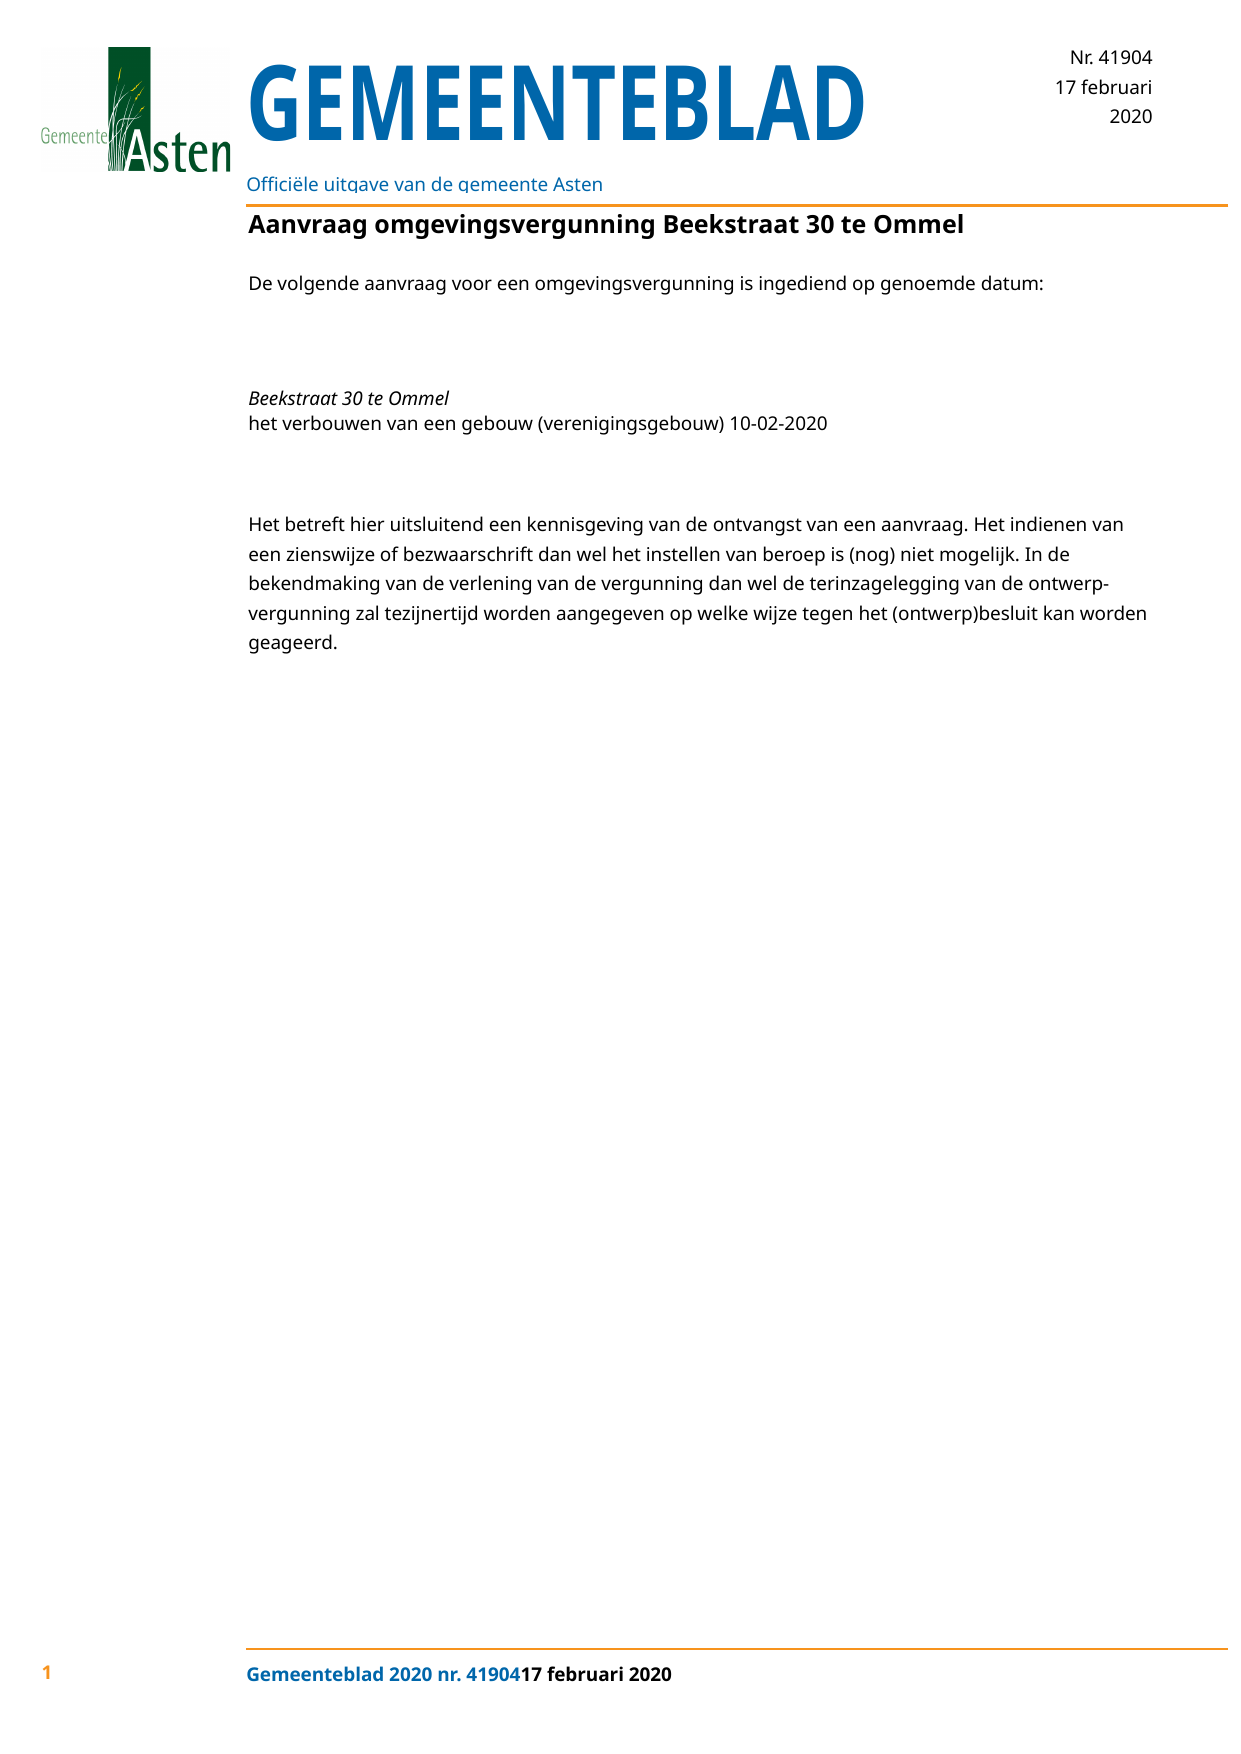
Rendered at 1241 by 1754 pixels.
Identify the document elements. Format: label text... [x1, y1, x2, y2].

text het verbouwen van een gebouw (verenigingsgebouw) 10-02-2020 [248, 410, 1152, 436]
text Beekstraat 30 te Ommel [248, 385, 1152, 410]
text Het betreft hier uitsluitend een kennisgeving van de ontvangst van een aanvraag. Het indienen van een zienswijze of bezwaarschrift dan wel het instellen van beroep is (nog) niet mogelijk. In de bekendmaking van de verlening van de vergunning dan wel de terinzagelegging van de ontwerp-vergunning zal tezijnertijd worden aangegeven op welke wijze tegen het (ontwerp)besluit kan worden geageerd. [248, 511, 1152, 655]
text Aanvraag omgevingsvergunning Beekstraat 30 te Ommel [248, 207, 1152, 241]
picture [41, 47, 231, 172]
text De volgende aanvraag voor een omgevingsvergunning is ingediend op genoemde datum: [248, 270, 1152, 296]
